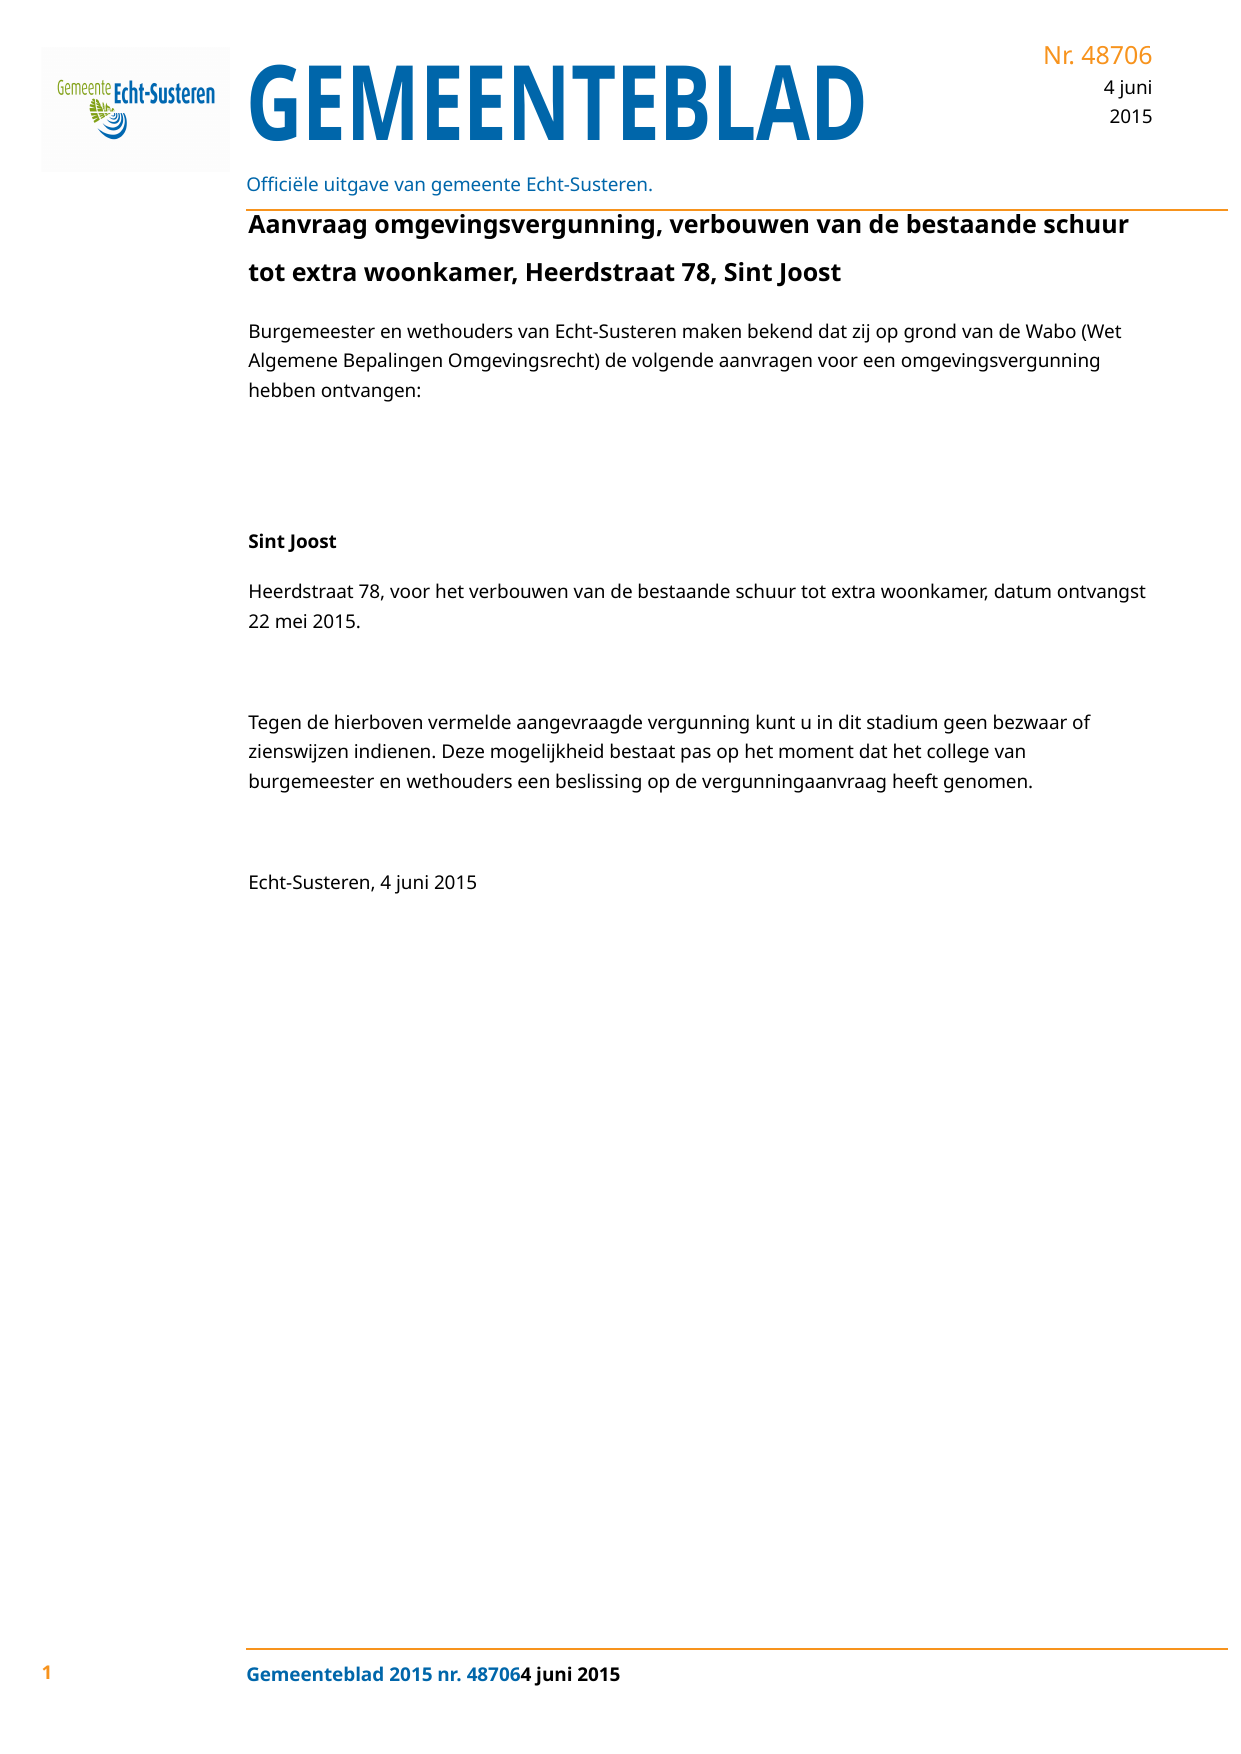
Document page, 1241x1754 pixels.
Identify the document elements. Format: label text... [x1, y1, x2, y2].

text Sint Joost [248, 528, 1152, 554]
text Heerdstraat 78, voor het verbouwen van de bestaande schuur tot extra woonkamer, datum ontvangst 22 mei 2015. [248, 579, 1152, 634]
text Aanvraag omgevingsvergunning, verbouwen van de bestaande schuur tot extra woonkamer, Heerdstraat 78, Sint Joost [248, 211, 1152, 288]
picture [41, 47, 231, 172]
text Burgemeester en wethouders van Echt-Susteren maken bekend dat zij op grond van de Wabo (Wet Algemene Bepalingen Omgevingsrecht) de volgende aanvragen voor een omgevingsvergunning hebben ontvangen: [248, 318, 1152, 403]
text Echt-Susteren, 4 juni 2015 [248, 869, 1152, 895]
text Tegen de hierboven vermelde aangevraagde vergunning kunt u in dit stadium geen bezwaar of zienswijzen indienen. Deze mogelijkheid bestaat pas op het moment dat het college van burgemeester en wethouders een beslissing op de vergunningaanvraag heeft genomen. [248, 709, 1152, 794]
